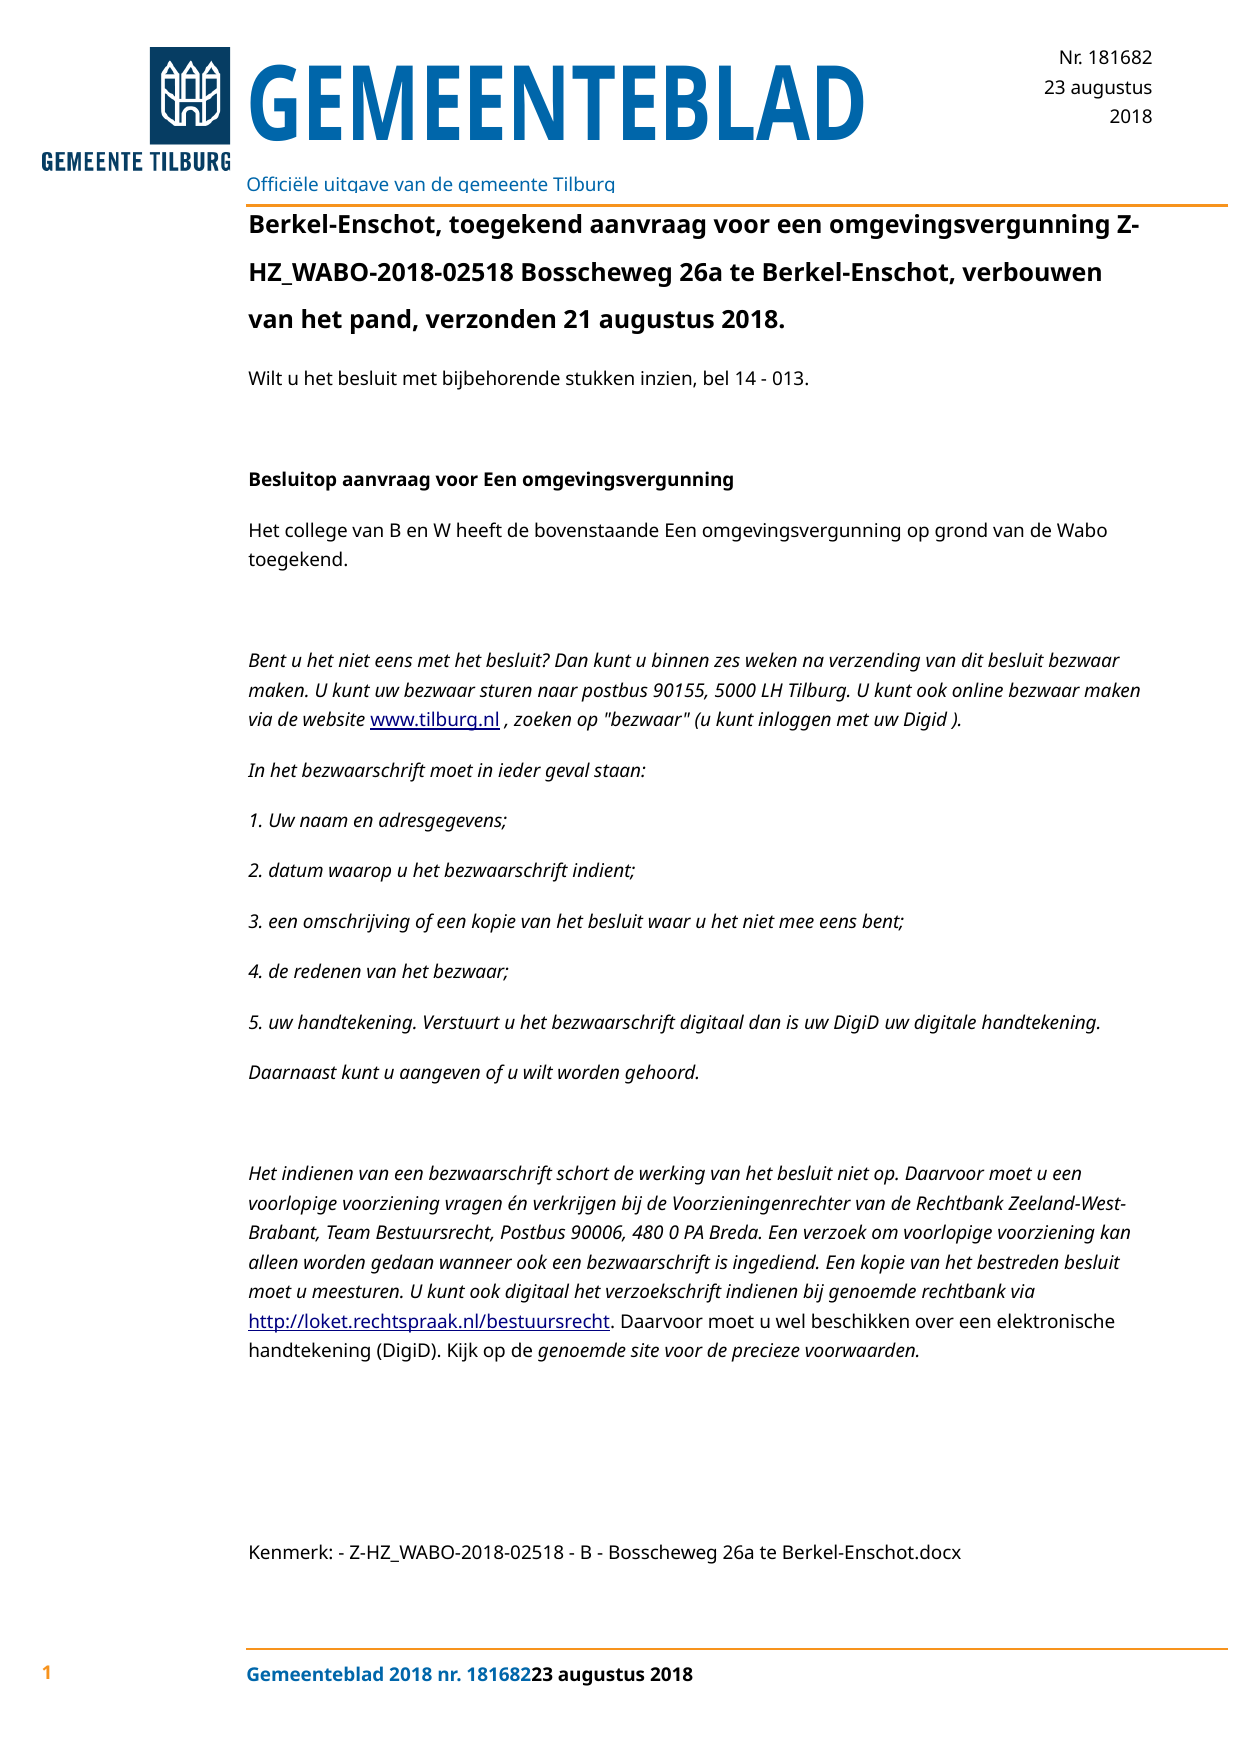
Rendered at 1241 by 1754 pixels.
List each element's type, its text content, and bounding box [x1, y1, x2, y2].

text Wilt u het besluit met bijbehorende stukken inzien, bel 14 - 013. [248, 366, 1152, 391]
text 5. uw handtekening. Verstuurt u het bezwaarschrift digitaal dan is uw DigiD uw digitale handtekening. [248, 1009, 1152, 1034]
text In het bezwaarschrift moet in ieder geval staan: [248, 757, 1152, 782]
picture [41, 47, 231, 172]
text Het college van B en W heeft de bovenstaande Een omgevingsvergunning op grond van de Wabo toegekend. [248, 517, 1152, 572]
text Daarnaast kunt u aangeven of u wilt worden gehoord. [248, 1059, 1152, 1085]
text 2. datum waarop u het bezwaarschrift indient; [248, 858, 1152, 883]
text 3. een omschrijving of een kopie van het besluit waar u het niet mee eens bent; [248, 908, 1152, 934]
text 1. Uw naam en adresgegevens; [248, 807, 1152, 833]
text Bent u het niet eens met het besluit? Dan kunt u binnen zes weken na verzending van dit besluit bezwaar maken. U kunt uw bezwaar sturen naar postbus 90155, 5000 LH Tilburg. U kunt ook online bezwaar maken via de website www.tilburg.nl , zoeken op "bezwaar" (u kunt inloggen met uw Digid ). [248, 647, 1152, 732]
text 4. de redenen van het bezwaar; [248, 958, 1152, 984]
text Besluitop aanvraag voor Een omgevingsvergunning [248, 466, 1152, 492]
text Kenmerk: - Z-HZ_WABO-2018-02518 - B - Bosscheweg 26a te Berkel-Enschot.docx [248, 1539, 1152, 1565]
text Berkel-Enschot, toegekend aanvraag voor een omgevingsvergunning Z-HZ_WABO-2018-02518 Bosscheweg 26a te Berkel-Enschot, verbouwen van het pand, verzonden 21 augustus 2018. [248, 207, 1152, 336]
text Het indienen van een bezwaarschrift schort de werking van het besluit niet op. Daarvoor moet u een voorlopige voorziening vragen én verkrijgen bij de Voorzieningenrechter van de Rechtbank Zeeland-West-Brabant, Team Bestuursrecht, Postbus 90006, 480 0 PA Breda. Een verzoek om voorlopige voorziening kan alleen worden gedaan wanneer ook een bezwaarschrift is ingediend. Een kopie van het bestreden besluit moet u meesturen. U kunt ook digitaal het verzoekschrift indienen bij genoemde rechtbank via http://loket.rechtspraak.nl/bestuursrecht. Daarvoor moet u wel beschikken over een elektronische handtekening (DigiD). Kijk op de genoemde site voor de precieze voorwaarden. [248, 1160, 1152, 1363]
